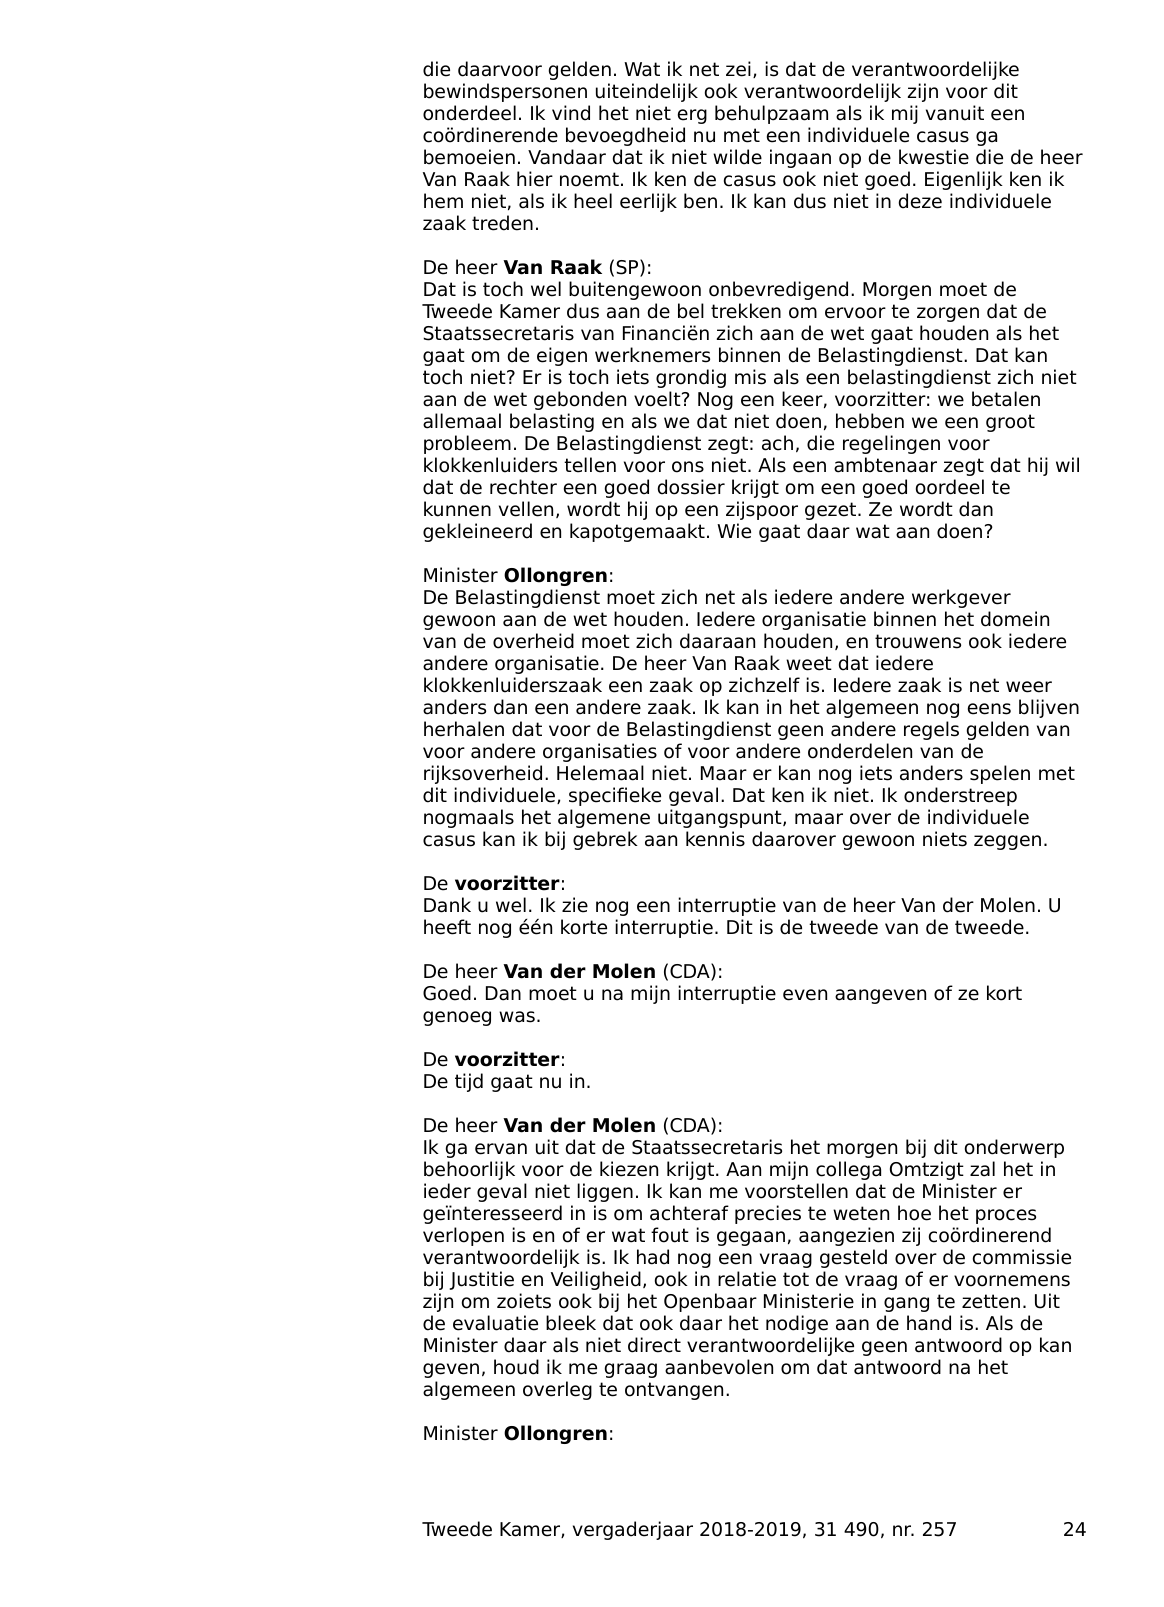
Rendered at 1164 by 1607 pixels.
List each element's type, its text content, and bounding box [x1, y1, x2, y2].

text Goed. Dan moet u na mijn interruptie even aangeven of ze kort genoeg was. [422, 983, 1087, 1027]
text De heer Van der Molen (CDA): [422, 961, 1087, 983]
text die daarvoor gelden. Wat ik net zei, is dat de verantwoordelijke bewindspersonen uiteindelijk ook verantwoordelijk zijn voor dit onderdeel. Ik vind het niet erg behulpzaam als ik mij vanuit een coördinerende bevoegdheid nu met een individuele casus ga bemoeien. Vandaar dat ik niet wilde ingaan op de kwestie die de heer Van Raak hier noemt. Ik ken de casus ook niet goed. Eigenlijk ken ik hem niet, als ik heel eerlijk ben. Ik kan dus niet in deze individuele zaak treden. [422, 59, 1087, 235]
text Ik ga ervan uit dat de Staatssecretaris het morgen bij dit onderwerp behoorlijk voor de kiezen krijgt. Aan mijn collega Omtzigt zal het in ieder geval niet liggen. Ik kan me voorstellen dat de Minister er geïnteresseerd in is om achteraf precies te weten hoe het proces verlopen is en of er wat fout is gegaan, aangezien zij coördinerend verantwoordelijk is. Ik had nog een vraag gesteld over de commissie bij Justitie en Veiligheid, ook in relatie tot de vraag of er voornemens zijn om zoiets ook bij het Openbaar Ministerie in gang te zetten. Uit de evaluatie bleek dat ook daar het nodige aan de hand is. Als de Minister daar als niet direct verantwoordelijke geen antwoord op kan geven, houd ik me graag aanbevolen om dat antwoord na het algemeen overleg te ontvangen. [422, 1137, 1087, 1401]
text De tijd gaat nu in. [422, 1071, 1087, 1093]
text Minister Ollongren: [422, 565, 1087, 587]
text De heer Van Raak (SP): [422, 257, 1087, 279]
text De heer Van der Molen (CDA): [422, 1115, 1087, 1137]
text Dat is toch wel buitengewoon onbevredigend. Morgen moet de Tweede Kamer dus aan de bel trekken om ervoor te zorgen dat de Staatssecretaris van Financiën zich aan de wet gaat houden als het gaat om de eigen werknemers binnen de Belastingdienst. Dat kan toch niet? Er is toch iets grondig mis als een belastingdienst zich niet aan de wet gebonden voelt? Nog een keer, voorzitter: we betalen allemaal belasting en als we dat niet doen, hebben we een groot probleem. De Belastingdienst zegt: ach, die regelingen voor klokkenluiders tellen voor ons niet. Als een ambtenaar zegt dat hij wil dat de rechter een goed dossier krijgt om een goed oordeel te kunnen vellen, wordt hij op een zijspoor gezet. Ze wordt dan gekleineerd en kapotgemaakt. Wie gaat daar wat aan doen? [422, 279, 1087, 543]
text De Belastingdienst moet zich net als iedere andere werkgever gewoon aan de wet houden. Iedere organisatie binnen het domein van de overheid moet zich daaraan houden, en trouwens ook iedere andere organisatie. De heer Van Raak weet dat iedere klokkenluiderszaak een zaak op zichzelf is. Iedere zaak is net weer anders dan een andere zaak. Ik kan in het algemeen nog eens blijven herhalen dat voor de Belastingdienst geen andere regels gelden van voor andere organisaties of voor andere onderdelen van de rijksoverheid. Helemaal niet. Maar er kan nog iets anders spelen met dit individuele, specifieke geval. Dat ken ik niet. Ik onderstreep nogmaals het algemene uitgangspunt, maar over de individuele casus kan ik bij gebrek aan kennis daarover gewoon niets zeggen. [422, 587, 1087, 851]
text Minister Ollongren: [422, 1423, 1087, 1445]
text De voorzitter: [422, 1049, 1087, 1071]
text Dank u wel. Ik zie nog een interruptie van de heer Van der Molen. U heeft nog één korte interruptie. Dit is de tweede van de tweede. [422, 895, 1087, 939]
text De voorzitter: [422, 873, 1087, 895]
